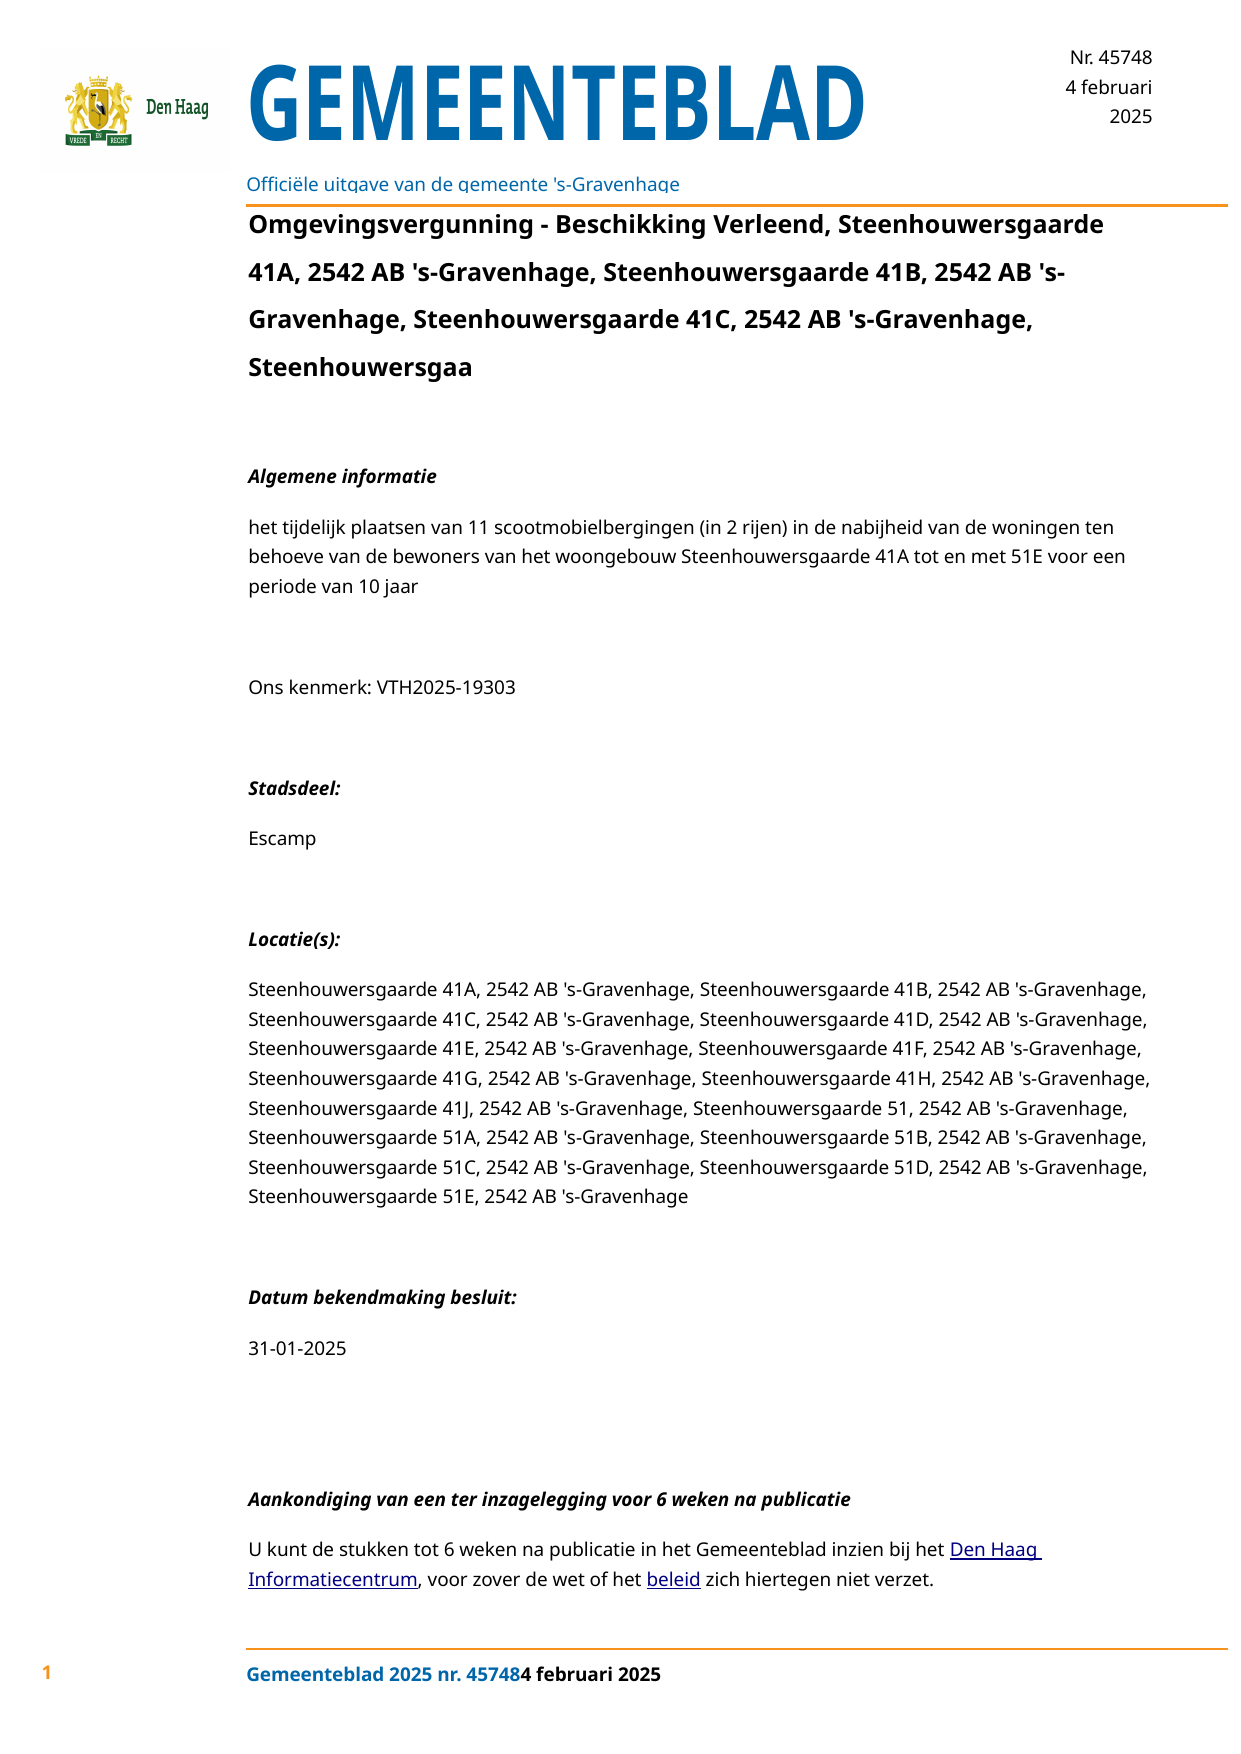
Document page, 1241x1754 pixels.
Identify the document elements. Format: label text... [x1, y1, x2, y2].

text Stadsdeel: [248, 775, 1152, 801]
text Escamp [248, 825, 1152, 851]
text Steenhouwersgaarde 41A, 2542 AB 's-Gravenhage, Steenhouwersgaarde 41B, 2542 AB 's-Gravenhage, Steenhouwersgaarde 41C, 2542 AB 's-Gravenhage, Steenhouwersgaarde 41D, 2542 AB 's-Gravenhage, Steenhouwersgaarde 41E, 2542 AB 's-Gravenhage, Steenhouwersgaarde 41F, 2542 AB 's-Gravenhage, Steenhouwersgaarde 41G, 2542 AB 's-Gravenhage, Steenhouwersgaarde 41H, 2542 AB 's-Gravenhage, Steenhouwersgaarde 41J, 2542 AB 's-Gravenhage, Steenhouwersgaarde 51, 2542 AB 's-Gravenhage, Steenhouwersgaarde 51A, 2542 AB 's-Gravenhage, Steenhouwersgaarde 51B, 2542 AB 's-Gravenhage, Steenhouwersgaarde 51C, 2542 AB 's-Gravenhage, Steenhouwersgaarde 51D, 2542 AB 's-Gravenhage, Steenhouwersgaarde 51E, 2542 AB 's-Gravenhage [248, 976, 1152, 1209]
text U kunt de stukken tot 6 weken na publicatie in het Gemeenteblad inzien bij het Den Haag Informatiecentrum, voor zover de wet of het beleid zich hiertegen niet verzet. [248, 1536, 1152, 1592]
text Locatie(s): [248, 926, 1152, 952]
picture [41, 47, 231, 172]
text Ons kenmerk: VTH2025-19303 [248, 674, 1152, 700]
text 31-01-2025 [248, 1335, 1152, 1361]
text Datum bekendmaking besluit: [248, 1284, 1152, 1310]
text het tijdelijk plaatsen van 11 scootmobielbergingen (in 2 rijen) in de nabijheid van de woningen ten behoeve van de bewoners van het woongebouw Steenhouwersgaarde 41A tot en met 51E voor een periode van 10 jaar [248, 514, 1152, 599]
text Algemene informatie [248, 463, 1152, 489]
text Omgevingsvergunning - Beschikking Verleend, Steenhouwersgaarde 41A, 2542 AB 's-Gravenhage, Steenhouwersgaarde 41B, 2542 AB 's-Gravenhage, Steenhouwersgaarde 41C, 2542 AB 's-Gravenhage, Steenhouwersgaa [248, 207, 1152, 384]
text Aankondiging van een ter inzagelegging voor 6 weken na publicatie [248, 1486, 1152, 1512]
